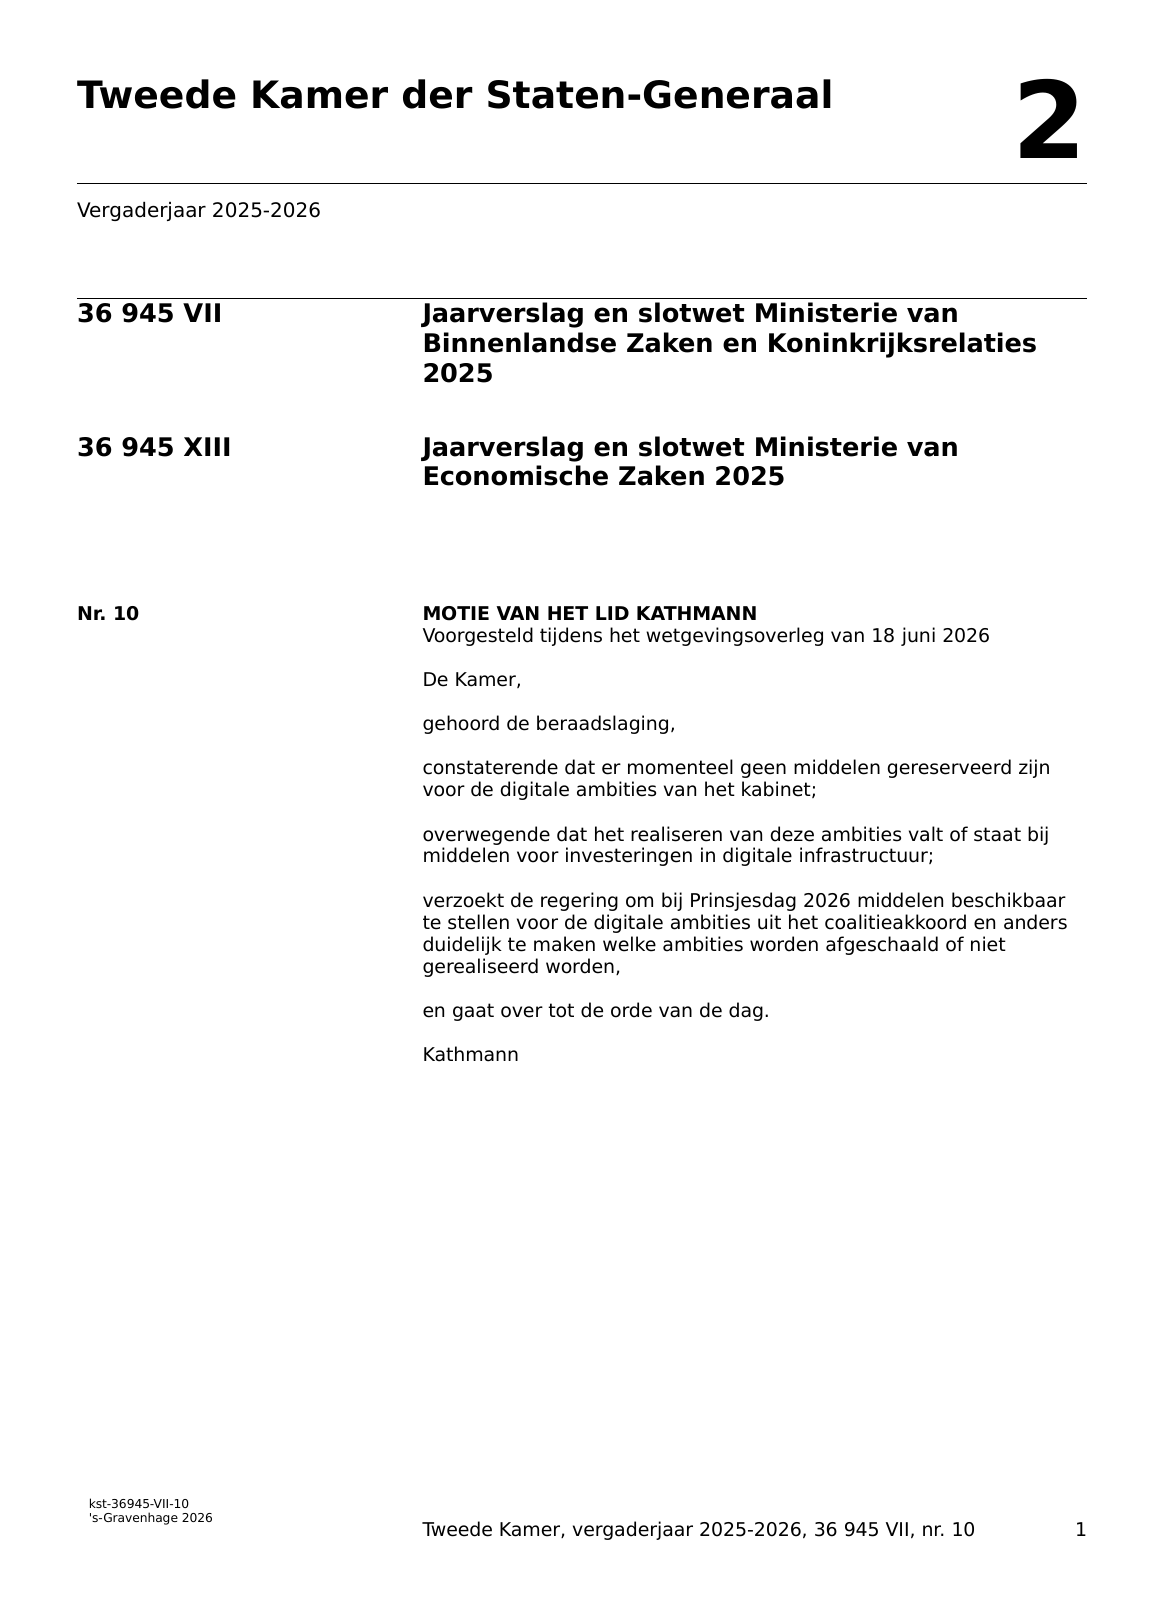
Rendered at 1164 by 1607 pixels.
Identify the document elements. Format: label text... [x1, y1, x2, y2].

subtitle 36 945 VII Jaarverslag en slotwet Ministerie van Binnenlandse Zaken en Koninkrijksrelaties 2025 [77, 299, 1087, 388]
text gehoord de beraadslaging, [422, 713, 1087, 735]
text kst-36945-VII-10 [88, 1497, 323, 1511]
text verzoekt de regering om bij Prinsjesdag 2026 middelen beschikbaar te stellen voor de digitale ambities uit het coalitieakkoord en anders duidelijk te maken welke ambities worden afgeschaald of niet gerealiseerd worden, [422, 889, 1087, 977]
text 's-Gravenhage 2026 [88, 1511, 323, 1525]
subtitle 36 945 XIII Jaarverslag en slotwet Ministerie van Economische Zaken 2025 [77, 432, 1087, 492]
text overwegende dat het realiseren van deze ambities valt of staat bij middelen voor investeringen in digitale infrastructuur; [422, 823, 1087, 867]
table_cell Vergaderjaar 2025-2026 [77, 184, 1087, 298]
table_header 2 [886, 59, 1087, 183]
text en gaat over tot de orde van de dag. [422, 1000, 1087, 1022]
subtitle Nr. 10 MOTIE VAN HET LID KATHMANN [77, 603, 1087, 625]
text Voorgesteld tijdens het wetgevingsoverleg van 18 juni 2026 [422, 625, 1087, 647]
text De Kamer, [422, 669, 1087, 691]
text constaterende dat er momenteel geen middelen gereserveerd zijn voor de digitale ambities van het kabinet; [422, 757, 1087, 801]
table_header Tweede Kamer der Staten-Generaal [77, 59, 886, 183]
text Kathmann [422, 1044, 1087, 1066]
